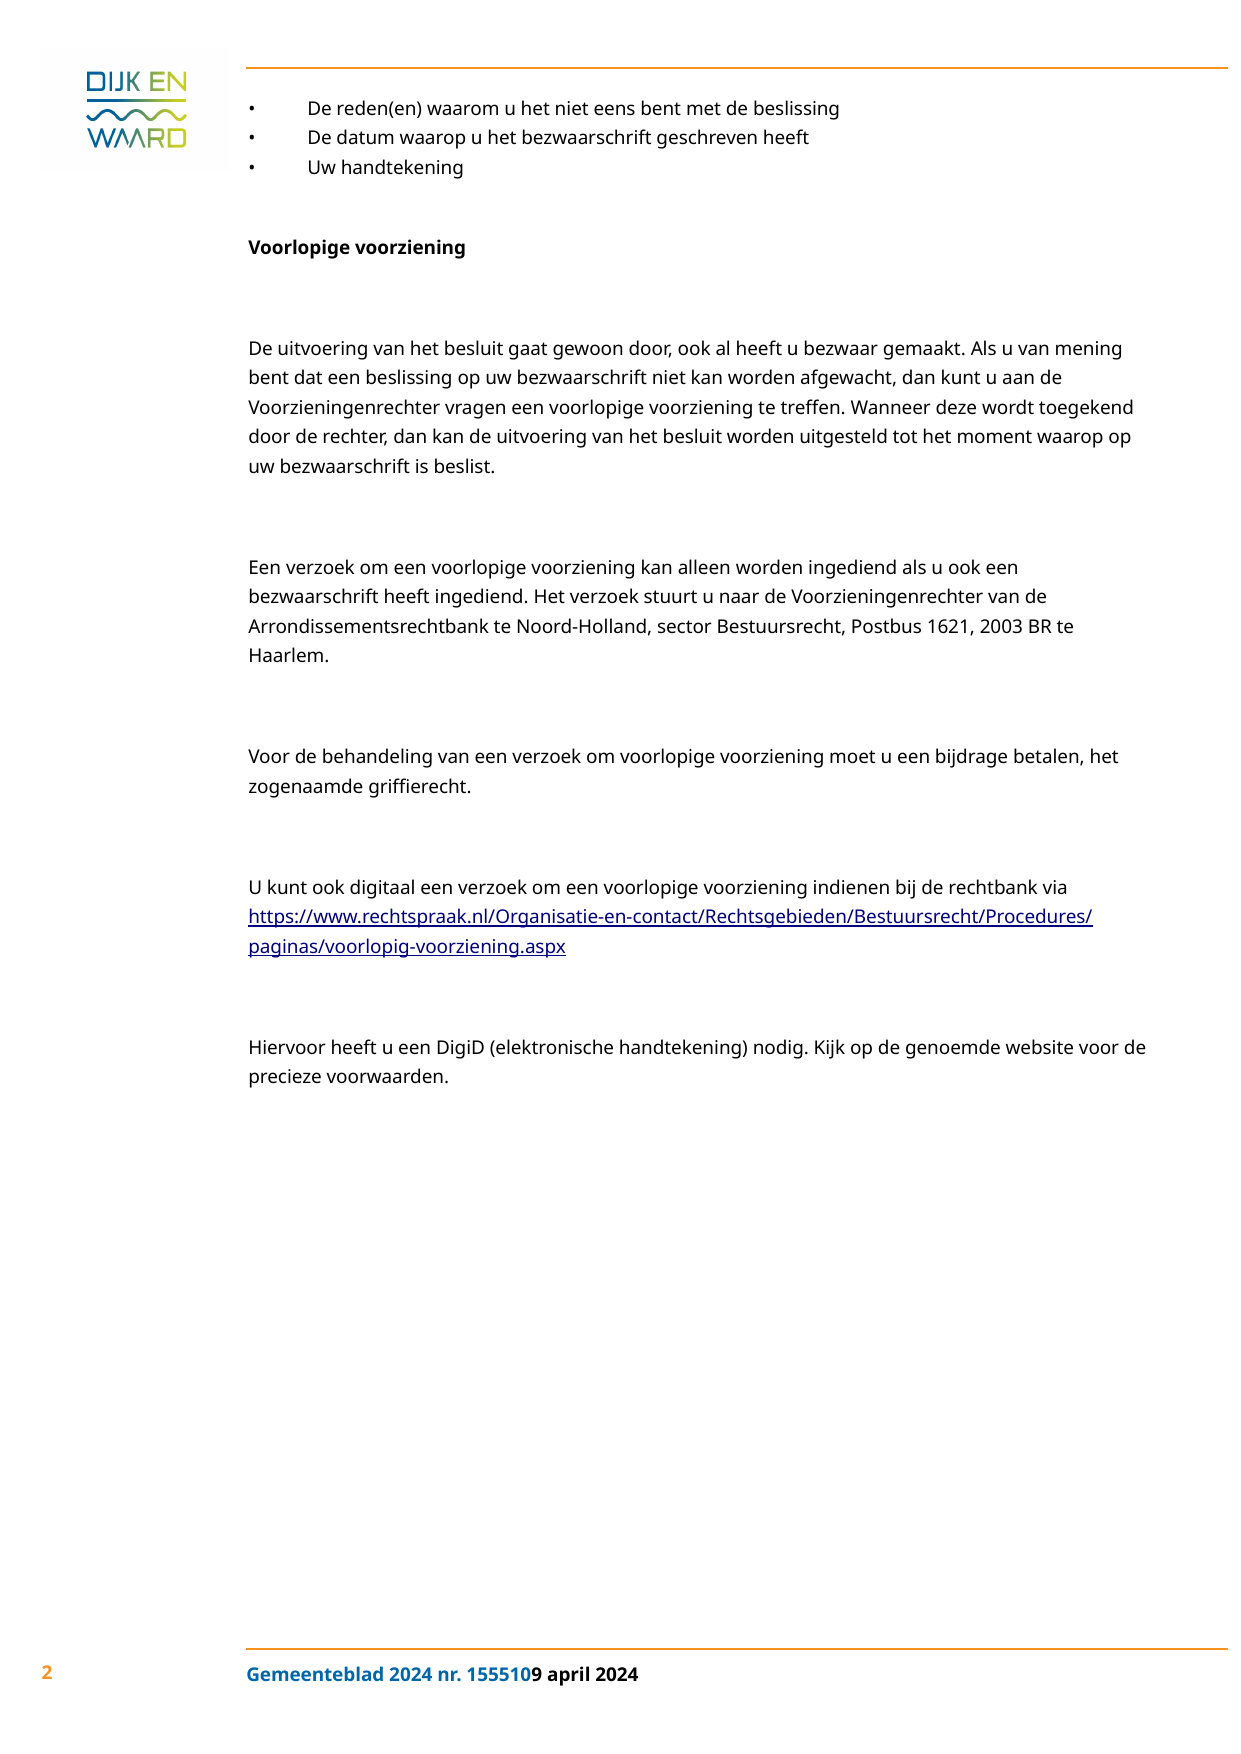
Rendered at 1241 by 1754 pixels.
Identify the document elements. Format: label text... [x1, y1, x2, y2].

text Voor de behandeling van een verzoek om voorlopige voorziening moet u een bijdrage betalen, het zogenaamde griffierecht. [248, 743, 1152, 799]
picture [41, 47, 231, 172]
text Hiervoor heeft u een DigiD (elektronische handtekening) nodig. Kijk op de genoemde website voor de precieze voorwaarden. [248, 1034, 1152, 1089]
list Uw handtekening [248, 154, 1152, 180]
text Een verzoek om een voorlopige voorziening kan alleen worden ingediend als u ook een bezwaarschrift heeft ingediend. Het verzoek stuurt u naar de Voorzieningenrechter van de Arrondissementsrechtbank te Noord-Holland, sector Bestuursrecht, Postbus 1621, 2003 BR te Haarlem. [248, 554, 1152, 668]
text U kunt ook digitaal een verzoek om een voorlopige voorziening indienen bij de rechtbank via https://www.rechtspraak.nl/Organisatie-en-contact/Rechtsgebieden/Bestuursrecht/Procedures/paginas/voorlopig-voorziening.aspx [248, 874, 1152, 959]
list De reden(en) waarom u het niet eens bent met de beslissing [248, 95, 1152, 121]
text Voorlopige voorziening [248, 234, 1152, 260]
text De uitvoering van het besluit gaat gewoon door, ook al heeft u bezwaar gemaakt. Als u van mening bent dat een beslissing op uw bezwaarschrift niet kan worden afgewacht, dan kunt u aan de Voorzieningenrechter vragen een voorlopige voorziening te treffen. Wanneer deze wordt toegekend door de rechter, dan kan de uitvoering van het besluit worden uitgesteld tot het moment waarop op uw bezwaarschrift is beslist. [248, 335, 1152, 479]
list De datum waarop u het bezwaarschrift geschreven heeft [248, 124, 1152, 150]
